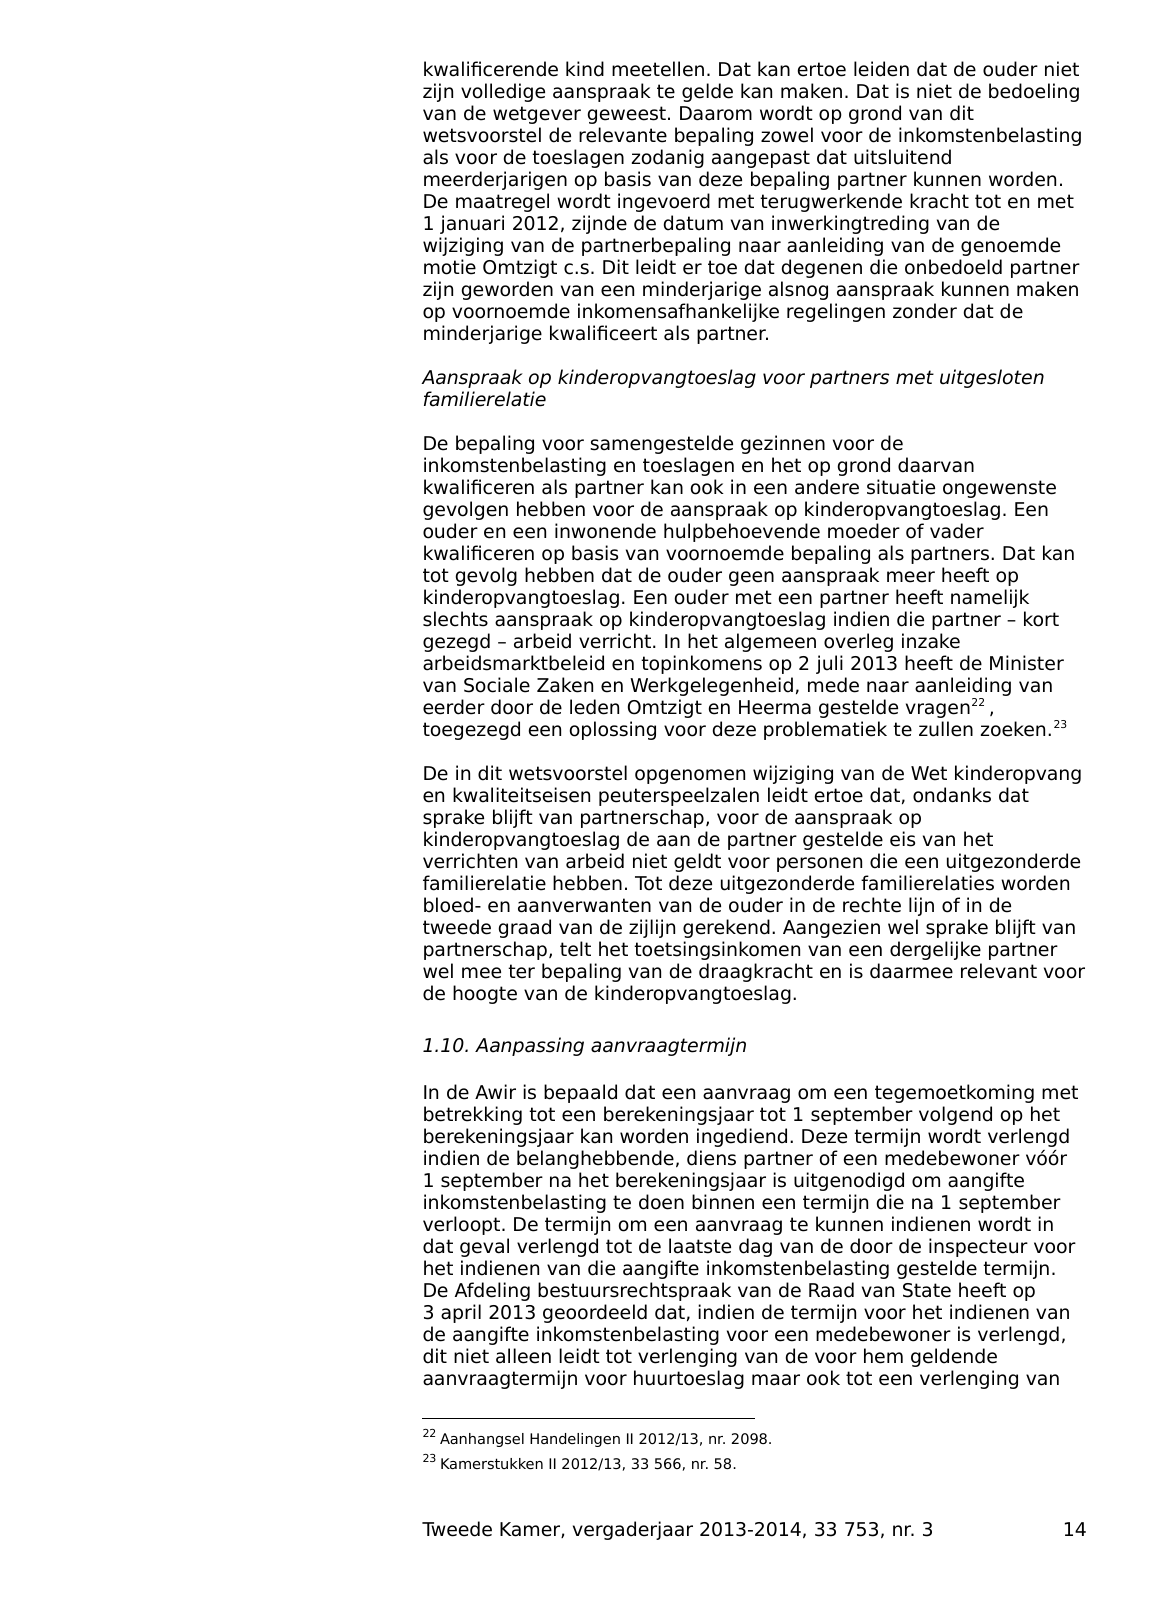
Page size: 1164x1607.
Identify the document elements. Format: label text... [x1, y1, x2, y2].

text Kamerstukken II 2012/13, 33 566, nr. 58. [422, 1452, 1087, 1474]
subtitle Aanspraak op kinderopvangtoeslag voor partners met uitgesloten familierelatie [422, 367, 1087, 411]
text kwalificerende kind meetellen. Dat kan ertoe leiden dat de ouder niet zijn volledige aanspraak te gelde kan maken. Dat is niet de bedoeling van de wetgever geweest. Daarom wordt op grond van dit wetsvoorstel de relevante bepaling zowel voor de inkomstenbelasting als voor de toeslagen zodanig aangepast dat uitsluitend meerderjarigen op basis van deze bepaling partner kunnen worden. De maatregel wordt ingevoerd met terugwerkende kracht tot en met 1 januari 2012, zijnde de datum van inwerkingtreding van de wijziging van de partnerbepaling naar aanleiding van de genoemde motie Omtzigt c.s. Dit leidt er toe dat degenen die onbedoeld partner zijn geworden van een minderjarige alsnog aanspraak kunnen maken op voornoemde inkomensafhankelijke regelingen zonder dat de minderjarige kwalificeert als partner. [422, 59, 1087, 345]
text Aanhangsel Handelingen II 2012/13, nr. 2098. [422, 1427, 1087, 1449]
text De bepaling voor samengestelde gezinnen voor de inkomstenbelasting en toeslagen en het op grond daarvan kwalificeren als partner kan ook in een andere situatie ongewenste gevolgen hebben voor de aanspraak op kinderopvangtoeslag. Een ouder en een inwonende hulpbehoevende moeder of vader kwalificeren op basis van voornoemde bepaling als partners. Dat kan tot gevolg hebben dat de ouder geen aanspraak meer heeft op kinderopvangtoeslag. Een ouder met een partner heeft namelijk slechts aanspraak op kinderopvangtoeslag indien die partner – kort gezegd – arbeid verricht. In het algemeen overleg inzake arbeidsmarktbeleid en topinkomens op 2 juli 2013 heeft de Minister van Sociale Zaken en Werkgelegenheid, mede naar aanleiding van eerder door de leden Omtzigt en Heerma gestelde vragen, toegezegd een oplossing voor deze problematiek te zullen zoeken. [422, 433, 1087, 741]
subtitle 1.10. Aanpassing aanvraagtermijn [422, 1035, 1087, 1057]
text In de Awir is bepaald dat een aanvraag om een tegemoetkoming met betrekking tot een berekeningsjaar tot 1 september volgend op het berekeningsjaar kan worden ingediend. Deze termijn wordt verlengd indien de belanghebbende, diens partner of een medebewoner vóór 1 september na het berekeningsjaar is uitgenodigd om aangifte inkomstenbelasting te doen binnen een termijn die na 1 september verloopt. De termijn om een aanvraag te kunnen indienen wordt in dat geval verlengd tot de laatste dag van de door de inspecteur voor het indienen van die aangifte inkomstenbelasting gestelde termijn. De Afdeling bestuursrechtspraak van de Raad van State heeft op 3 april 2013 geoordeeld dat, indien de termijn voor het indienen van de aangifte inkomstenbelasting voor een medebewoner is verlengd, dit niet alleen leidt tot verlenging van de voor hem geldende aanvraagtermijn voor huurtoeslag maar ook tot een verlenging van [422, 1082, 1087, 1389]
text De in dit wetsvoorstel opgenomen wijziging van de Wet kinderopvang en kwaliteitseisen peuterspeelzalen leidt ertoe dat, ondanks dat sprake blijft van partnerschap, voor de aanspraak op kinderopvangtoeslag de aan de partner gestelde eis van het verrichten van arbeid niet geldt voor personen die een uitgezonderde familierelatie hebben. Tot deze uitgezonderde familierelaties worden bloed- en aanverwanten van de ouder in de rechte lijn of in de tweede graad van de zijlijn gerekend. Aangezien wel sprake blijft van partnerschap, telt het toetsingsinkomen van een dergelijke partner wel mee ter bepaling van de draagkracht en is daarmee relevant voor de hoogte van de kinderopvangtoeslag. [422, 763, 1087, 1005]
